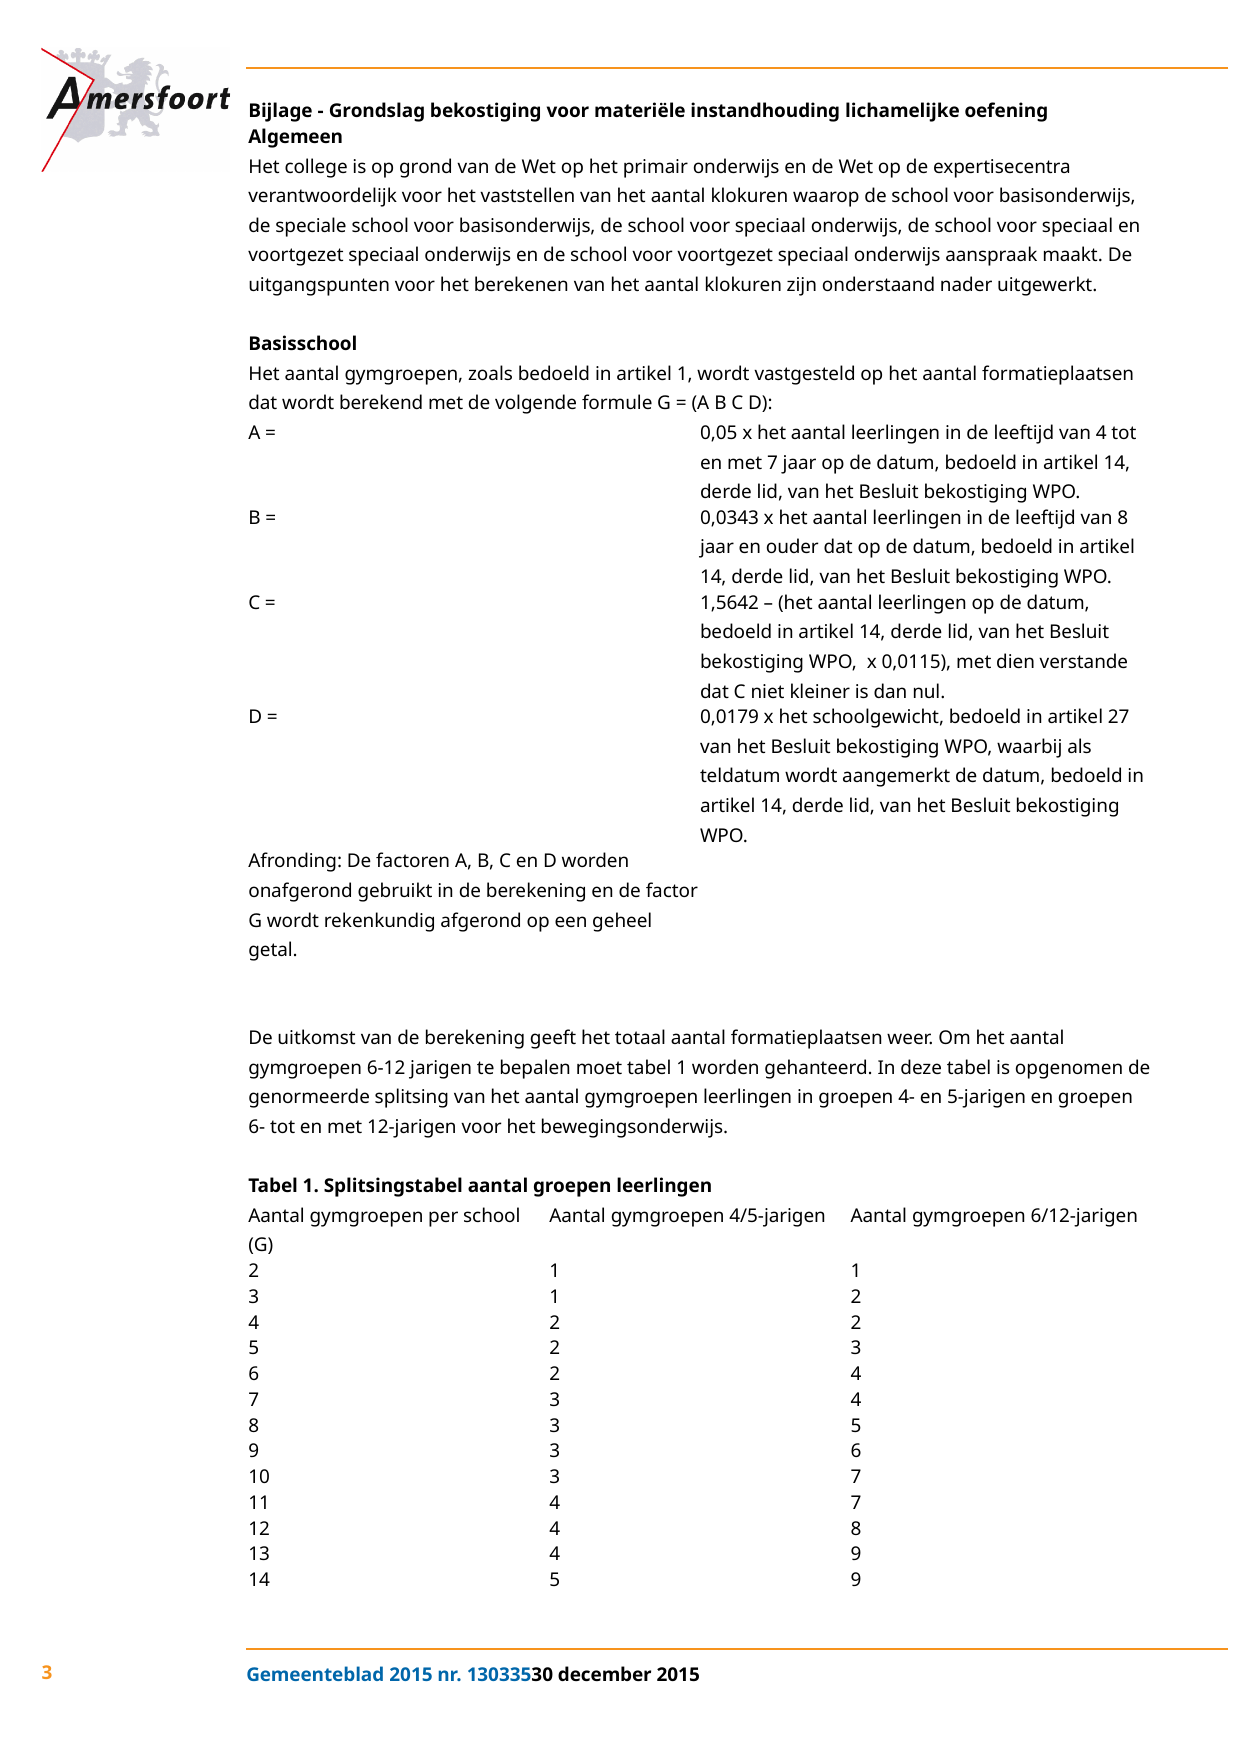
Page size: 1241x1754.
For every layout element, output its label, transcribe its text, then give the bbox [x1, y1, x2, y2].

table_cell Afronding: De factoren A, B, C en D worden onafgerond gebruikt in de berekening en de factor G wordt rekenkundig afgerond op een geheel getal. [248, 848, 700, 992]
table_cell 7 [248, 1386, 549, 1412]
table_cell 5 [549, 1566, 850, 1592]
table_cell 0,0179 x het schoolgewicht, bedoeld in artikel 27 van het Besluit bekostiging WPO, waarbij als teldatum wordt aangemerkt de datum, bedoeld in artikel 14, derde lid, van het Besluit bekostiging WPO. [700, 704, 1152, 848]
table_cell 1,5642 – (het aantal leerlingen op de datum, bedoeld in artikel 14, derde lid, van het Besluit bekostiging WPO, x 0,0115), met dien verstande dat C niet kleiner is dan nul. [700, 589, 1152, 703]
table_cell 11 [248, 1489, 549, 1515]
table_cell B = [248, 504, 700, 589]
table_cell 3 [248, 1283, 549, 1309]
text Het college is op grond van de Wet op het primair onderwijs en de Wet op de expertisecentra verantwoordelijk voor het vaststellen van het aantal klokuren waarop de school voor basisonderwijs, de speciale school voor basisonderwijs, de school voor speciaal onderwijs, de school voor speciaal en voortgezet speciaal onderwijs en de school voor voortgezet speciaal onderwijs aanspraak maakt. De uitgangspunten voor het berekenen van het aantal klokuren zijn onderstaand nader uitgewerkt. [248, 153, 1152, 297]
table_cell 3 [850, 1335, 1152, 1360]
text Algemeen [248, 123, 1152, 149]
table_header Aantal gymgroepen 4/5-jarigen [549, 1202, 850, 1257]
text Basisschool [248, 330, 1152, 356]
table_header 0,05 x het aantal leerlingen in de leeftijd van 4 tot en met 7 jaar op de datum, bedoeld in artikel 14, derde lid, van het Besluit bekostiging WPO. [700, 419, 1152, 504]
table_cell 2 [850, 1283, 1152, 1309]
table_cell 2 [549, 1360, 850, 1386]
table_cell 4 [549, 1540, 850, 1566]
table_cell C = [248, 589, 700, 703]
table_cell 4 [850, 1386, 1152, 1412]
table_cell 2 [549, 1309, 850, 1334]
table_cell 14 [248, 1566, 549, 1592]
table_cell 7 [850, 1463, 1152, 1489]
table_cell 0,0343 x het aantal leerlingen in de leeftijd van 8 jaar en ouder dat op de datum, bedoeld in artikel 14, derde lid, van het Besluit bekostiging WPO. [700, 504, 1152, 589]
table_cell 12 [248, 1515, 549, 1540]
table_header Aantal gymgroepen per school (G) [248, 1202, 549, 1257]
table_cell 2 [248, 1258, 549, 1283]
table_cell 9 [850, 1566, 1152, 1592]
table_cell 4 [549, 1489, 850, 1515]
table_cell 4 [850, 1360, 1152, 1386]
table_cell 1 [549, 1258, 850, 1283]
text Bijlage - Grondslag bekostiging voor materiële instandhouding lichamelijke oefening [248, 95, 1152, 123]
table_cell 3 [549, 1463, 850, 1489]
table_cell 2 [850, 1309, 1152, 1334]
table_cell 6 [850, 1438, 1152, 1463]
table_cell 3 [549, 1438, 850, 1463]
table_cell 9 [850, 1540, 1152, 1566]
table_cell 8 [248, 1412, 549, 1437]
table_cell 2 [549, 1335, 850, 1360]
table_cell 7 [850, 1489, 1152, 1515]
table_cell 10 [248, 1463, 549, 1489]
table_cell 13 [248, 1540, 549, 1566]
table_cell 5 [248, 1335, 549, 1360]
table_header Aantal gymgroepen 6/12-jarigen [850, 1202, 1152, 1257]
text De uitkomst van de berekening geeft het totaal aantal formatieplaatsen weer. Om het aantal gymgroepen 6-12 jarigen te bepalen moet tabel 1 worden gehanteerd. In deze tabel is opgenomen de genormeerde splitsing van het aantal gymgroepen leerlingen in groepen 4- en 5-jarigen en groepen 6- tot en met 12-jarigen voor het bewegingsonderwijs. [248, 1024, 1152, 1139]
table_cell 4 [549, 1515, 850, 1540]
table_cell 5 [850, 1412, 1152, 1437]
table_cell 6 [248, 1360, 549, 1386]
table_cell 4 [248, 1309, 549, 1334]
table_header A = [248, 419, 700, 504]
table_cell 3 [549, 1412, 850, 1437]
text Het aantal gymgroepen, zoals bedoeld in artikel 1, wordt vastgesteld op het aantal formatieplaatsen dat wordt berekend met de volgende formule G = (A B C D): [248, 360, 1152, 415]
table_cell 1 [549, 1283, 850, 1309]
table_cell D = [248, 704, 700, 848]
table_cell 1 [850, 1258, 1152, 1283]
table_cell 9 [248, 1438, 549, 1463]
picture [41, 47, 231, 172]
table_cell 8 [850, 1515, 1152, 1540]
table_cell 3 [549, 1386, 850, 1412]
text Tabel 1. Splitsingstabel aantal groepen leerlingen [248, 1172, 1152, 1198]
